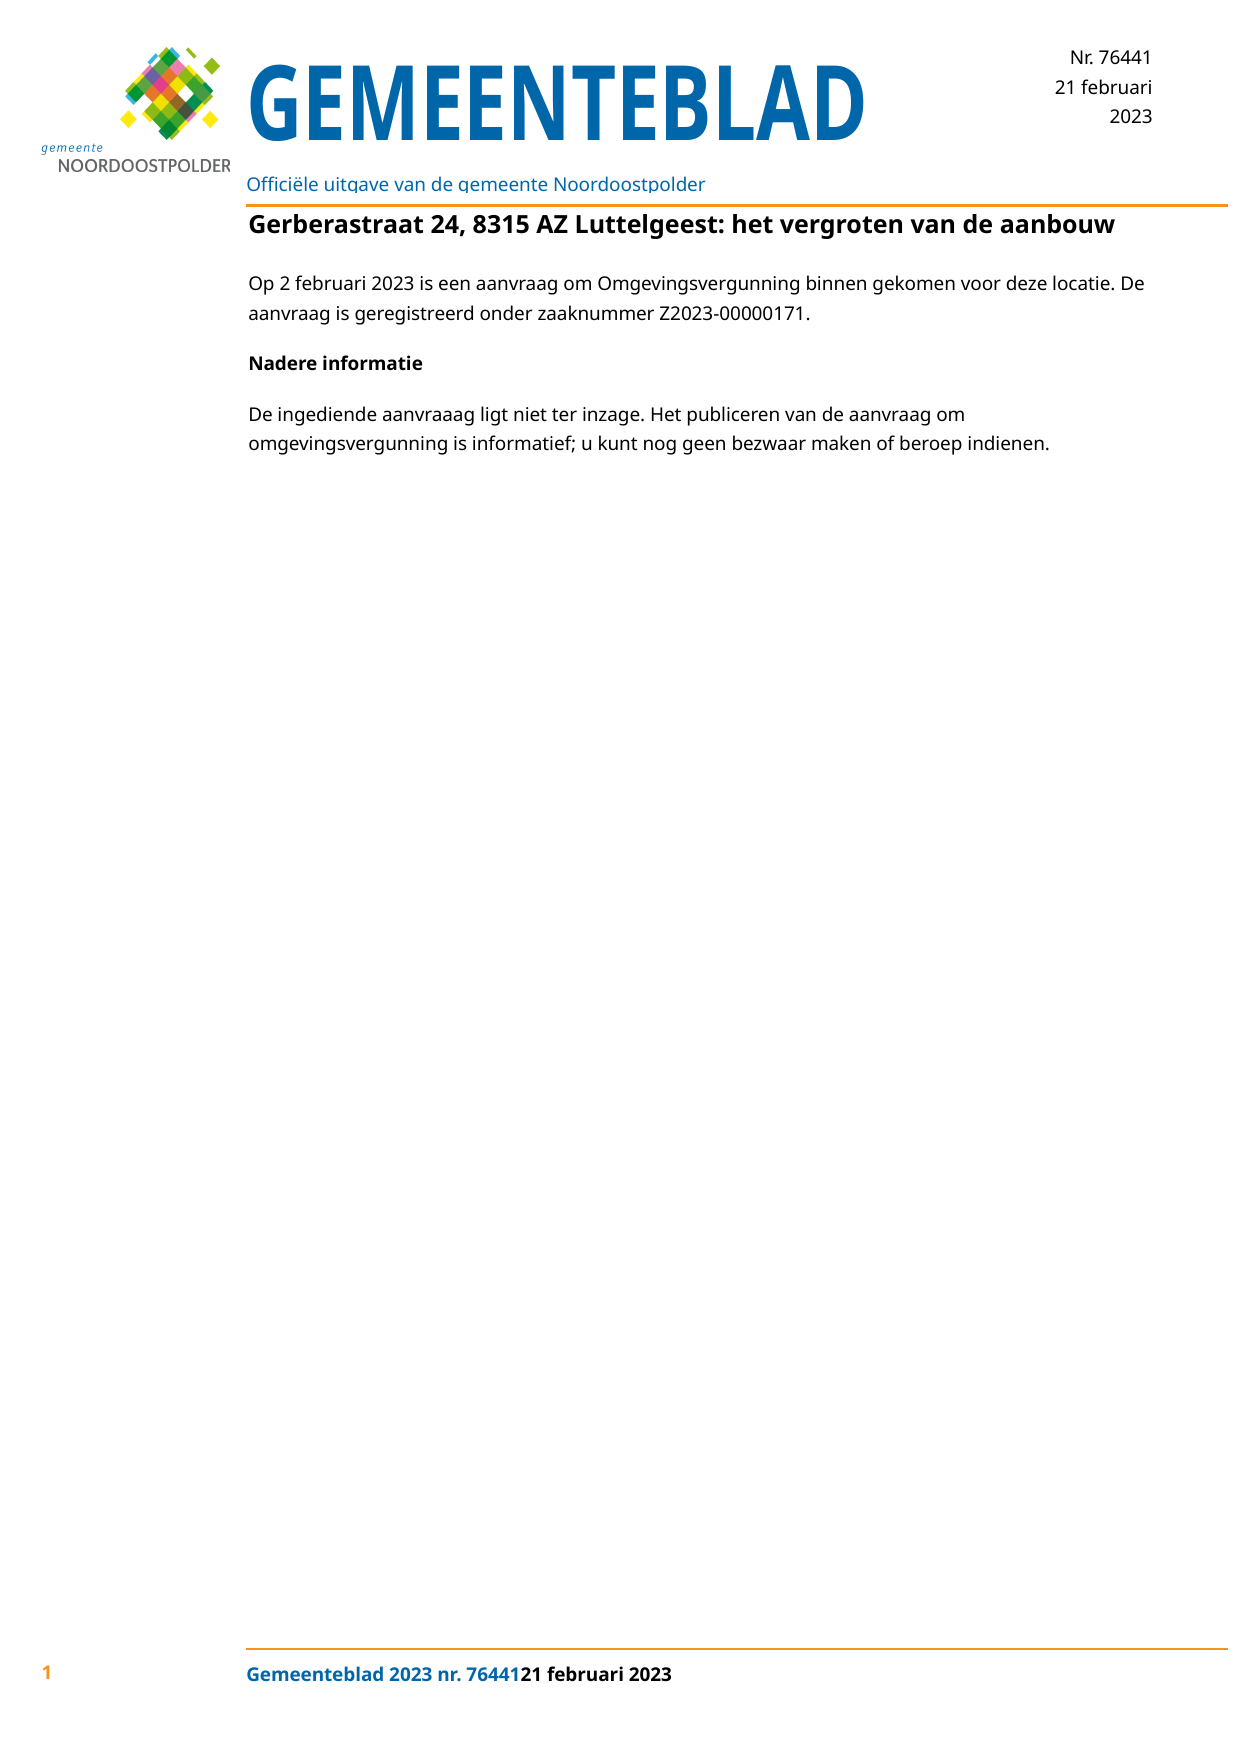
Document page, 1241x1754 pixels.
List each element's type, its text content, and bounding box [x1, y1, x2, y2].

text Nadere informatie [248, 350, 1152, 376]
text Op 2 februari 2023 is een aanvraag om Omgevingsvergunning binnen gekomen voor deze locatie. De aanvraag is geregistreerd onder zaaknummer Z2023-00000171. [248, 270, 1152, 326]
picture [41, 47, 231, 172]
text Gerberastraat 24, 8315 AZ Luttelgeest: het vergroten van de aanbouw [248, 207, 1152, 241]
text De ingediende aanvraaag ligt niet ter inzage. Het publiceren van de aanvraag om omgevingsvergunning is informatief; u kunt nog geen bezwaar maken of beroep indienen. [248, 401, 1152, 456]
